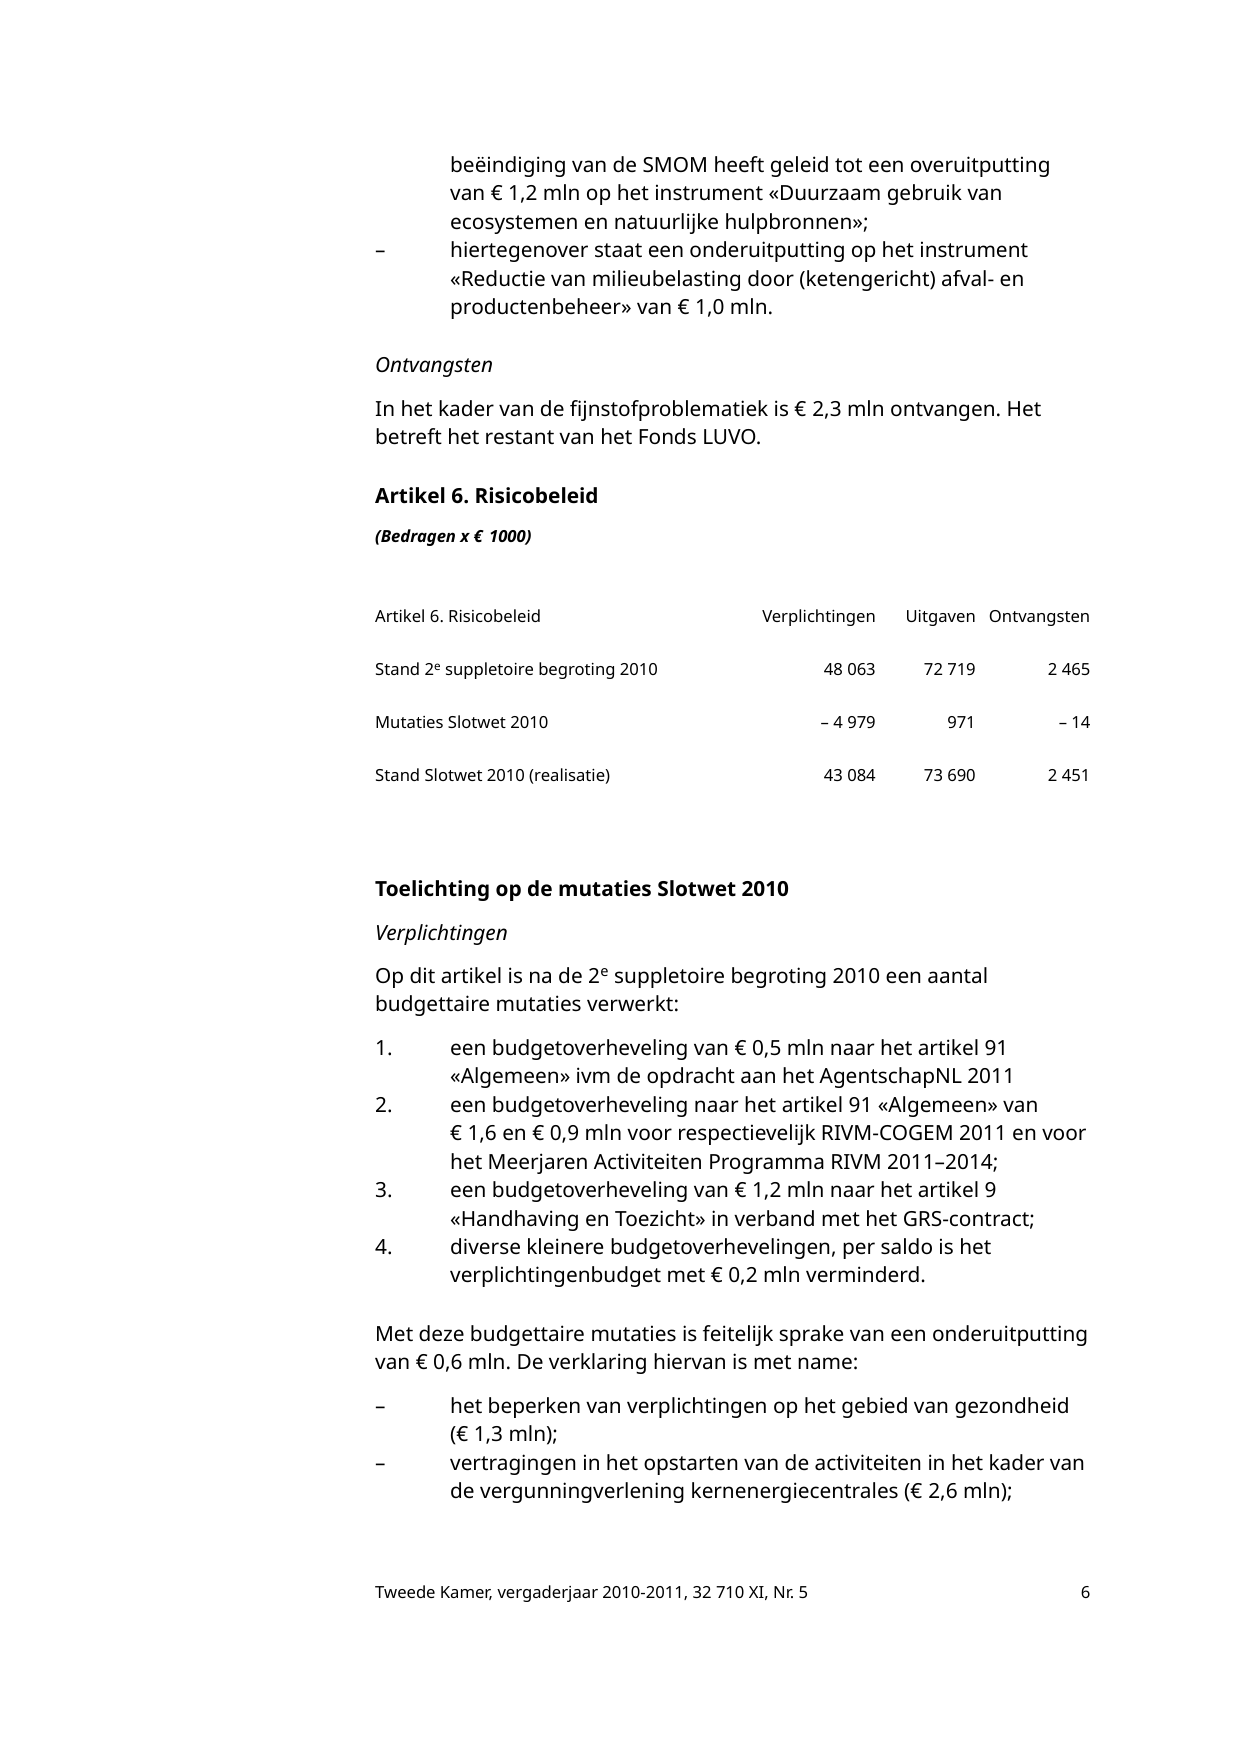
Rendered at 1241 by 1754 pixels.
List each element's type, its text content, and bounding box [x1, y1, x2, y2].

table_header Artikel 6. Risicobeleid [375, 605, 761, 658]
table_cell 2 465 [976, 658, 1090, 710]
table_cell Mutaties Slotwet 2010 [375, 710, 761, 763]
list het beperken van verplichtingen op het gebied van gezondheid (€ 1,3 mln); [375, 1391, 1090, 1448]
table_cell 48 063 [761, 658, 876, 710]
text Op dit artikel is na de 2e suppletoire begroting 2010 een aantal budgettaire mutaties verwerkt: [375, 961, 1090, 1018]
list vertragingen in het opstarten van de activiteiten in het kader van de vergunningverlening kernenergiecentrales (€ 2,6 mln); [375, 1448, 1090, 1504]
table_header Uitgaven [876, 605, 976, 658]
text Toelichting op de mutaties Slotwet 2010 [375, 874, 1090, 903]
list hiertegenover staat een onderuitputting op het instrument «Reductie van milieubelasting door (ketengericht) afval- en productenbeheer» van € 1,0 mln. [375, 235, 1090, 321]
table_cell Stand 2e suppletoire begroting 2010 [375, 658, 761, 710]
list een budgetoverheveling van € 1,2 mln naar het artikel 9 «Handhaving en Toezicht» in verband met het GRS-contract; [375, 1175, 1090, 1232]
list beëindiging van de SMOM heeft geleid tot een overuitputting van € 1,2 mln op het instrument «Duurzaam gebruik van ecosystemen en natuurlijke hulpbronnen»; [375, 150, 1090, 235]
table_header Verplichtingen [761, 605, 876, 658]
text Artikel 6. Risicobeleid [375, 481, 1090, 509]
table_cell 971 [876, 710, 976, 763]
table_header Ontvangsten [976, 605, 1090, 658]
list diverse kleinere budgetoverhevelingen, per saldo is het verplichtingenbudget met € 0,2 mln verminderd. [375, 1232, 1090, 1289]
list een budgetoverheveling van € 0,5 mln naar het artikel 91 «Algemeen» ivm de opdracht aan het AgentschapNL 2011 [375, 1033, 1090, 1090]
table_cell 43 084 [761, 763, 876, 816]
text Verplichtingen [375, 918, 1090, 946]
table_cell – 14 [976, 710, 1090, 763]
table_cell 72 719 [876, 658, 976, 710]
table_cell – 4 979 [761, 710, 876, 763]
text (Bedragen x € 1000) [375, 524, 1090, 547]
table_cell 73 690 [876, 763, 976, 816]
table_cell Stand Slotwet 2010 (realisatie) [375, 763, 761, 816]
text Met deze budgettaire mutaties is feitelijk sprake van een onderuitputting van € 0,6 mln. De verklaring hiervan is met name: [375, 1319, 1090, 1376]
table_cell 2 451 [976, 763, 1090, 816]
list een budgetoverheveling naar het artikel 91 «Algemeen» van € 1,6 en € 0,9 mln voor respectievelijk RIVM-COGEM 2011 en voor het Meerjaren Activiteiten Programma RIVM 2011–2014; [375, 1090, 1090, 1175]
text In het kader van de fijnstofproblematiek is € 2,3 mln ontvangen. Het betreft het restant van het Fonds LUVO. [375, 394, 1090, 451]
text Ontvangsten [375, 351, 1090, 379]
